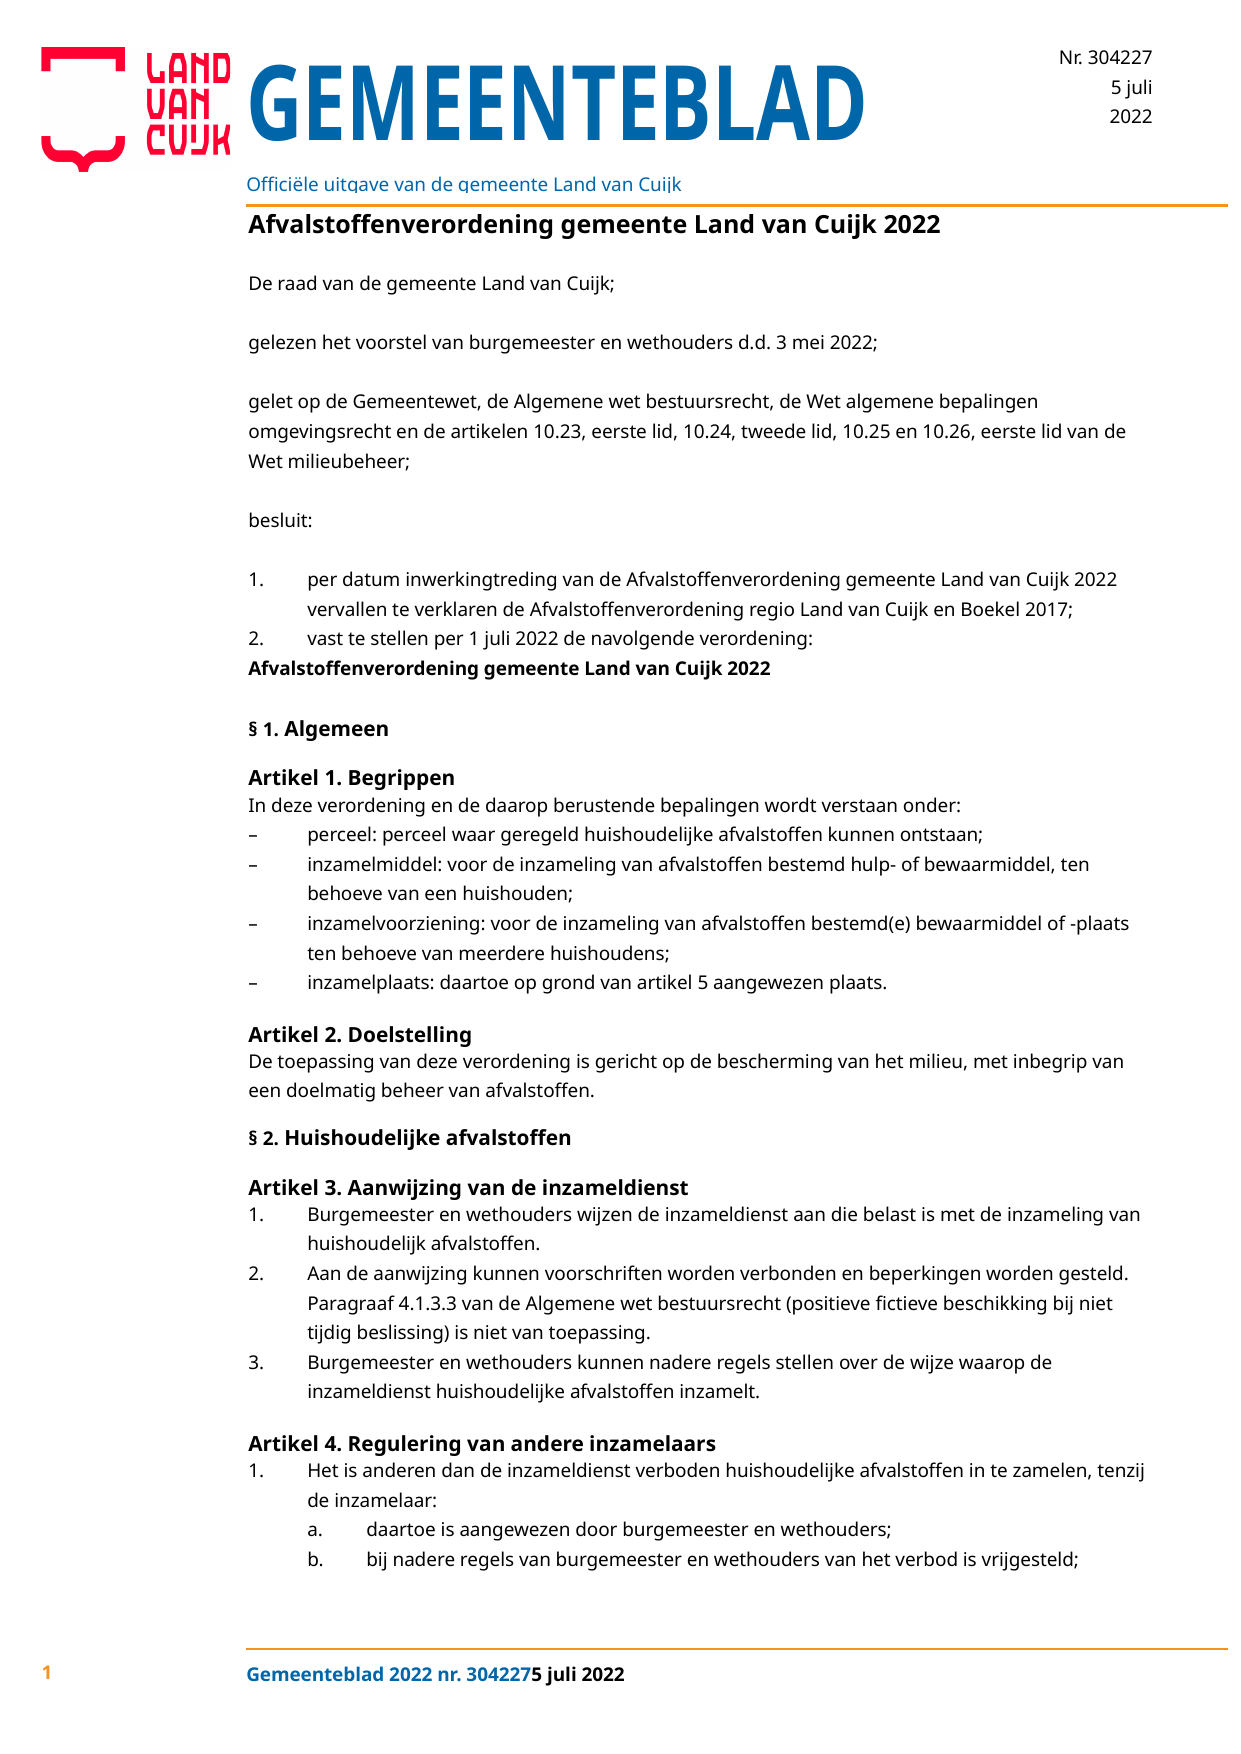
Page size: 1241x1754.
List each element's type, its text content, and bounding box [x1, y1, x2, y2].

text Artikel 2. Doelstelling [248, 1020, 1152, 1048]
list Burgemeester en wethouders kunnen nadere regels stellen over de wijze waarop de inzameldienst huishoudelijke afvalstoffen inzamelt. [248, 1349, 1152, 1404]
list per datum inwerkingtreding van de Afvalstoffenverordening gemeente Land van Cuijk 2022 vervallen te verklaren de Afvalstoffenverordening regio Land van Cuijk en Boekel 2017; [248, 566, 1152, 621]
text Artikel 4. Regulering van andere inzamelaars [248, 1429, 1152, 1457]
list vast te stellen per 1 juli 2022 de navolgende verordening: [248, 625, 1152, 651]
list daartoe is aangewezen door burgemeester en wethouders; [307, 1517, 1152, 1542]
text besluit: [248, 507, 1152, 533]
text In deze verordening en de daarop berustende bepalingen wordt verstaan onder: [248, 792, 1152, 817]
list Aan de aanwijzing kunnen voorschriften worden verbonden en beperkingen worden gesteld. Paragraaf 4.1.3.3 van de Algemene wet bestuursrecht (positieve fictieve beschikking bij niet tijdig beslissing) is niet van toepassing. [248, 1260, 1152, 1345]
text De toepassing van deze verordening is gericht op de bescherming van het milieu, met inbegrip van een doelmatig beheer van afvalstoffen. [248, 1048, 1152, 1103]
list inzamelvoorziening: voor de inzameling van afvalstoffen bestemd(e) bewaarmiddel of -plaats ten behoeve van meerdere huishoudens; [248, 910, 1152, 965]
text gelet op de Gemeentewet, de Algemene wet bestuursrecht, de Wet algemene bepalingen omgevingsrecht en de artikelen 10.23, eerste lid, 10.24, tweede lid, 10.25 en 10.26, eerste lid van de Wet milieubeheer; [248, 389, 1152, 473]
list inzamelplaats: daartoe op grond van artikel 5 aangewezen plaats. [248, 969, 1152, 995]
list inzamelmiddel: voor de inzameling van afvalstoffen bestemd hulp- of bewaarmiddel, ten behoeve van een huishouden; [248, 851, 1152, 906]
text De raad van de gemeente Land van Cuijk; [248, 270, 1152, 296]
text Artikel 3. Aanwijzing van de inzameldienst [248, 1173, 1152, 1201]
text Artikel 1. Begrippen [248, 763, 1152, 792]
text Afvalstoffenverordening gemeente Land van Cuijk 2022 [248, 655, 1152, 681]
text § 1. Algemeen [248, 714, 1152, 742]
list Burgemeester en wethouders wijzen de inzameldienst aan die belast is met de inzameling van huishoudelijk afvalstoffen. [248, 1201, 1152, 1256]
text § 2. Huishoudelijke afvalstoffen [248, 1123, 1152, 1152]
list bij nadere regels van burgemeester en wethouders van het verbod is vrijgesteld; [307, 1546, 1152, 1572]
list Het is anderen dan de inzameldienst verboden huishoudelijke afvalstoffen in te zamelen, tenzij de inzamelaar: [248, 1457, 1152, 1513]
text gelezen het voorstel van burgemeester en wethouders d.d. 3 mei 2022; [248, 329, 1152, 355]
picture [41, 47, 231, 172]
list perceel: perceel waar geregeld huishoudelijke afvalstoffen kunnen ontstaan; [248, 821, 1152, 847]
text Afvalstoffenverordening gemeente Land van Cuijk 2022 [248, 207, 1152, 241]
